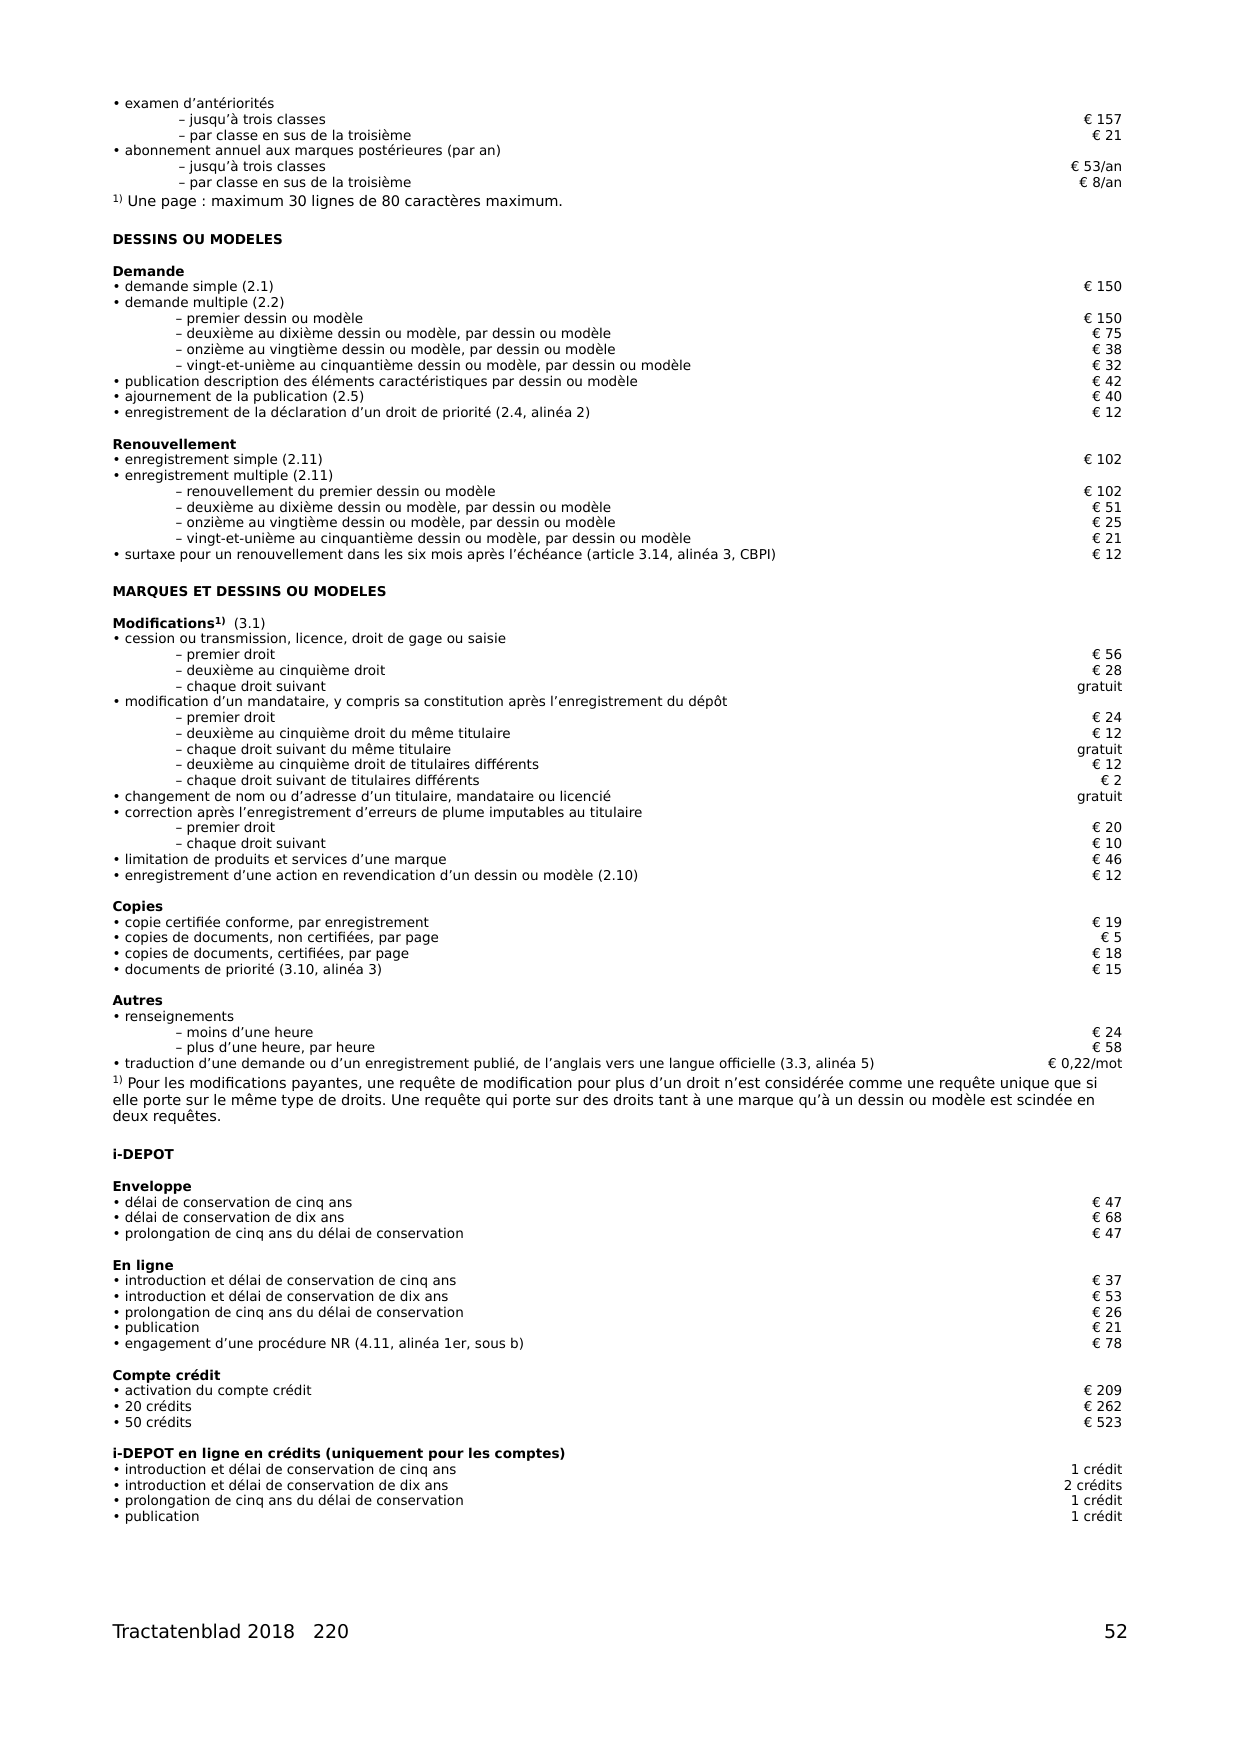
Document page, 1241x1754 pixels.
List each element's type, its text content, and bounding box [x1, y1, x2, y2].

table_cell € 58 [1016, 1040, 1128, 1056]
table_cell • délai de conservation de cinq ans [112, 1194, 1015, 1210]
table_cell [1011, 248, 1128, 263]
table_cell € 46 [1016, 852, 1128, 867]
table_cell gratuit [1016, 741, 1128, 757]
table_cell 1 crédit [1015, 1462, 1128, 1477]
table_cell [112, 1040, 169, 1056]
table_cell [112, 112, 172, 127]
table_cell – onzième au vingtième dessin ou modèle, par dessin ou modèle [169, 515, 1011, 531]
table_cell – renouvellement du premier dessin ou modèle [169, 484, 1011, 499]
table_cell € 51 [1011, 499, 1128, 515]
table_header [1015, 1147, 1128, 1163]
table_cell – premier droit [169, 820, 1016, 836]
table_cell € 40 [1011, 389, 1128, 405]
table_cell [112, 1430, 1015, 1446]
table_cell • prolongation de cinq ans du délai de conservation [112, 1493, 1015, 1509]
table_cell [1016, 600, 1128, 616]
table_cell • copie certifiée conforme, par enregistrement [112, 915, 1016, 930]
table_cell [1015, 1352, 1128, 1367]
table_cell € 150 [1011, 279, 1128, 295]
table_cell € 0,22/mot [1016, 1056, 1128, 1072]
table_cell • publication [112, 1320, 1015, 1336]
table_cell – jusqu’à trois classes [173, 112, 1012, 127]
table_cell € 68 [1015, 1210, 1128, 1226]
table_cell [112, 726, 169, 741]
table_cell • traduction d’une demande ou d’un enregistrement publié, de l’anglais vers une langue officielle (3.3, alinéa 5) [112, 1056, 1016, 1072]
table_cell • renseignements [112, 1009, 1016, 1024]
table_cell [112, 128, 172, 143]
table_cell [112, 647, 169, 663]
table_cell [112, 159, 172, 174]
table_cell • correction après l’enregistrement d’erreurs de plume imputables au titulaire [112, 804, 1016, 820]
table_cell • engagement d’une procédure NR (4.11, alinéa 1er, sous b) [112, 1336, 1015, 1352]
table_cell € 102 [1011, 452, 1128, 468]
table_cell [112, 421, 1011, 436]
table_cell [112, 741, 169, 757]
table_cell [1016, 899, 1128, 914]
table_cell [112, 499, 169, 515]
table_cell – vingt-et-unième au cinquantième dessin ou modèle, par dessin ou modèle [169, 531, 1011, 547]
table_cell € 38 [1011, 342, 1128, 358]
table_cell [1012, 96, 1128, 112]
table_cell € 53 [1015, 1289, 1128, 1304]
table_cell € 21 [1011, 531, 1128, 547]
table_cell [112, 342, 169, 358]
table_cell [1015, 1368, 1128, 1383]
table_cell • documents de priorité (3.10, alinéa 3) [112, 962, 1016, 977]
table_cell – moins d’une heure [169, 1025, 1016, 1040]
table_cell – chaque droit suivant de titulaires différents [169, 773, 1016, 789]
table_cell [112, 484, 169, 499]
table_cell € 12 [1016, 757, 1128, 773]
table_cell [1016, 631, 1128, 647]
table_cell [1015, 1163, 1128, 1179]
table_cell [1016, 804, 1128, 820]
table_cell [112, 978, 1016, 993]
table_cell € 523 [1015, 1415, 1128, 1430]
table_cell – plus d’une heure, par heure [169, 1040, 1016, 1056]
table_cell [1016, 993, 1128, 1009]
table_cell • changement de nom ou d’adresse d’un titulaire, mandataire ou licencié [112, 789, 1016, 804]
table_cell [1011, 468, 1128, 484]
table_cell • enregistrement simple (2.11) [112, 452, 1011, 468]
table_cell – deuxième au cinquième droit de titulaires différents [169, 757, 1016, 773]
table_cell • 20 crédits [112, 1399, 1015, 1414]
table_cell [112, 1352, 1015, 1367]
table_cell [112, 326, 169, 342]
table_cell • demande multiple (2.2) [112, 295, 1011, 311]
table_cell [1011, 295, 1128, 311]
table_cell Autres [112, 993, 1016, 1009]
table_cell [112, 311, 169, 326]
table_cell • 50 crédits [112, 1415, 1015, 1430]
table_cell € 262 [1015, 1399, 1128, 1414]
table_cell 1 crédit [1015, 1509, 1128, 1525]
table_cell [1016, 1009, 1128, 1024]
table_cell [112, 663, 169, 678]
table_cell [1015, 1257, 1128, 1273]
table_cell Renouvellement [112, 436, 1011, 452]
table_cell € 12 [1016, 867, 1128, 883]
table_cell [112, 679, 169, 694]
table_cell Modifications1) (3.1) [112, 616, 1016, 631]
table_cell € 8/an [1012, 175, 1128, 190]
table_cell • cession ou transmission, licence, droit de gage ou saisie [112, 631, 1016, 647]
table_cell € 75 [1011, 326, 1128, 342]
table_header [1011, 232, 1128, 248]
table_cell [1015, 1242, 1128, 1257]
table_cell – chaque droit suivant [169, 679, 1016, 694]
table_header [1016, 584, 1128, 600]
table_cell € 2 [1016, 773, 1128, 789]
table_cell • demande simple (2.1) [112, 279, 1011, 295]
table_cell € 21 [1015, 1320, 1128, 1336]
table_cell 2 crédits [1015, 1478, 1128, 1493]
table_cell € 102 [1011, 484, 1128, 499]
table_cell € 12 [1011, 405, 1128, 421]
table_cell • introduction et délai de conservation de cinq ans [112, 1462, 1015, 1477]
table_cell • limitation de produits et services d’une marque [112, 852, 1016, 867]
table_cell € 12 [1011, 547, 1128, 562]
table_cell Demande [112, 264, 1011, 279]
table_cell [112, 820, 169, 836]
table_cell € 18 [1016, 946, 1128, 962]
table_cell [112, 358, 169, 373]
table_cell € 26 [1015, 1305, 1128, 1320]
table_cell – par classe en sus de la troisième [173, 128, 1012, 143]
table_cell • ajournement de la publication (2.5) [112, 389, 1011, 405]
table_cell – premier droit [169, 647, 1016, 663]
table_cell • modification d’un mandataire, y compris sa constitution après l’enregistrement du dépôt [112, 694, 1016, 710]
table_cell Copies [112, 899, 1016, 914]
table_cell [112, 515, 169, 531]
table_cell [169, 600, 1016, 616]
table_cell € 25 [1011, 515, 1128, 531]
table_cell Enveloppe [112, 1179, 1015, 1194]
table_cell € 37 [1015, 1273, 1128, 1289]
table_cell • enregistrement de la déclaration d’un droit de priorité (2.4, alinéa 2) [112, 405, 1011, 421]
table_header MARQUES ET DESSINS OU MODELES [112, 584, 1016, 600]
table_cell [112, 773, 169, 789]
table_cell [1011, 436, 1128, 452]
table_cell [1012, 143, 1128, 159]
table_cell • activation du compte crédit [112, 1383, 1015, 1399]
table_cell [112, 883, 1016, 899]
table_cell • surtaxe pour un renouvellement dans les six mois après l’échéance (article 3.14, alinéa 3, CBPI) [112, 547, 1011, 562]
table_cell € 28 [1016, 663, 1128, 678]
table_cell € 10 [1016, 836, 1128, 852]
table_cell – premier droit [169, 710, 1016, 726]
table_cell 1) Une page : maximum 30 lignes de 80 caractères maximum. [112, 190, 1128, 210]
table_cell – deuxième au dixième dessin ou modèle, par dessin ou modèle [169, 326, 1011, 342]
table_cell [1011, 421, 1128, 436]
table_cell – chaque droit suivant [169, 836, 1016, 852]
table_cell – deuxième au cinquième droit [169, 663, 1016, 678]
table_header i-DEPOT [112, 1147, 1015, 1163]
table_cell – jusqu’à trois classes [173, 159, 1012, 174]
table_cell € 56 [1016, 647, 1128, 663]
table_cell [1015, 1446, 1128, 1462]
table_cell – chaque droit suivant du même titulaire [169, 741, 1016, 757]
table_cell € 32 [1011, 358, 1128, 373]
table_cell [112, 1163, 1015, 1179]
table_cell • prolongation de cinq ans du délai de conservation [112, 1226, 1015, 1242]
table_cell • enregistrement d’une action en revendication d’un dessin ou modèle (2.10) [112, 867, 1016, 883]
table_cell € 209 [1015, 1383, 1128, 1399]
table_cell • introduction et délai de conservation de dix ans [112, 1478, 1015, 1493]
table_cell € 47 [1015, 1194, 1128, 1210]
table_header DESSINS OU MODELES [112, 232, 1011, 248]
table_cell [1016, 694, 1128, 710]
table_cell € 24 [1016, 1025, 1128, 1040]
table_cell gratuit [1016, 679, 1128, 694]
table_cell € 157 [1012, 112, 1128, 127]
table_cell [112, 710, 169, 726]
table_cell € 19 [1016, 915, 1128, 930]
table_cell i-DEPOT en ligne en crédits (uniquement pour les comptes) [112, 1446, 1015, 1462]
table_cell – onzième au vingtième dessin ou modèle, par dessin ou modèle [169, 342, 1011, 358]
table_cell € 42 [1011, 374, 1128, 389]
table_cell • introduction et délai de conservation de cinq ans [112, 1273, 1015, 1289]
table_cell – premier dessin ou modèle [169, 311, 1011, 326]
table_cell En ligne [112, 1257, 1015, 1273]
table_cell [1016, 883, 1128, 899]
table_cell 1 crédit [1015, 1493, 1128, 1509]
table_cell • examen d’antériorités [112, 96, 1012, 112]
table_cell [1011, 264, 1128, 279]
table_cell € 53/an [1012, 159, 1128, 174]
table_cell gratuit [1016, 789, 1128, 804]
table_cell € 47 [1015, 1226, 1128, 1242]
table_cell • copies de documents, non certifiées, par page [112, 930, 1016, 946]
table_cell [112, 600, 169, 616]
table_cell € 15 [1016, 962, 1128, 977]
table_cell [1016, 616, 1128, 631]
table_cell • copies de documents, certifiées, par page [112, 946, 1016, 962]
table_cell – deuxième au dixième dessin ou modèle, par dessin ou modèle [169, 499, 1011, 515]
table_cell € 24 [1016, 710, 1128, 726]
table_cell • enregistrement multiple (2.11) [112, 468, 1011, 484]
table_cell [112, 836, 169, 852]
table_cell • délai de conservation de dix ans [112, 1210, 1015, 1226]
table_cell Compte crédit [112, 1368, 1015, 1383]
table_cell € 21 [1012, 128, 1128, 143]
table_cell [1016, 978, 1128, 993]
table_cell [1015, 1430, 1128, 1446]
table_cell • publication description des éléments caractéristiques par dessin ou modèle [112, 374, 1011, 389]
table_cell € 78 [1015, 1336, 1128, 1352]
table_cell – vingt-et-unième au cinquantième dessin ou modèle, par dessin ou modèle [169, 358, 1011, 373]
table_cell • prolongation de cinq ans du délai de conservation [112, 1305, 1015, 1320]
table_cell [112, 248, 169, 263]
table_cell [112, 757, 169, 773]
table_cell • introduction et délai de conservation de dix ans [112, 1289, 1015, 1304]
table_cell [112, 1242, 1015, 1257]
table_cell € 12 [1016, 726, 1128, 741]
table_cell [169, 248, 1011, 263]
table_cell [112, 531, 169, 547]
table_cell [112, 1025, 169, 1040]
table_cell 1) Pour les modifications payantes, une requête de modification pour plus d’un droit n’est considérée comme une requête unique que si elle porte sur le même type de droits. Une requête qui porte sur des droits tant à une marque qu’à un dessin ou modèle est scindée en deux requêtes. [112, 1072, 1128, 1125]
table_cell • abonnement annuel aux marques postérieures (par an) [112, 143, 1012, 159]
table_cell – par classe en sus de la troisième [173, 175, 1012, 190]
table_cell • publication [112, 1509, 1015, 1525]
table_cell € 20 [1016, 820, 1128, 836]
table_cell [112, 175, 172, 190]
table_cell – deuxième au cinquième droit du même titulaire [169, 726, 1016, 741]
table_cell € 150 [1011, 311, 1128, 326]
table_cell [1015, 1179, 1128, 1194]
table_cell € 5 [1016, 930, 1128, 946]
